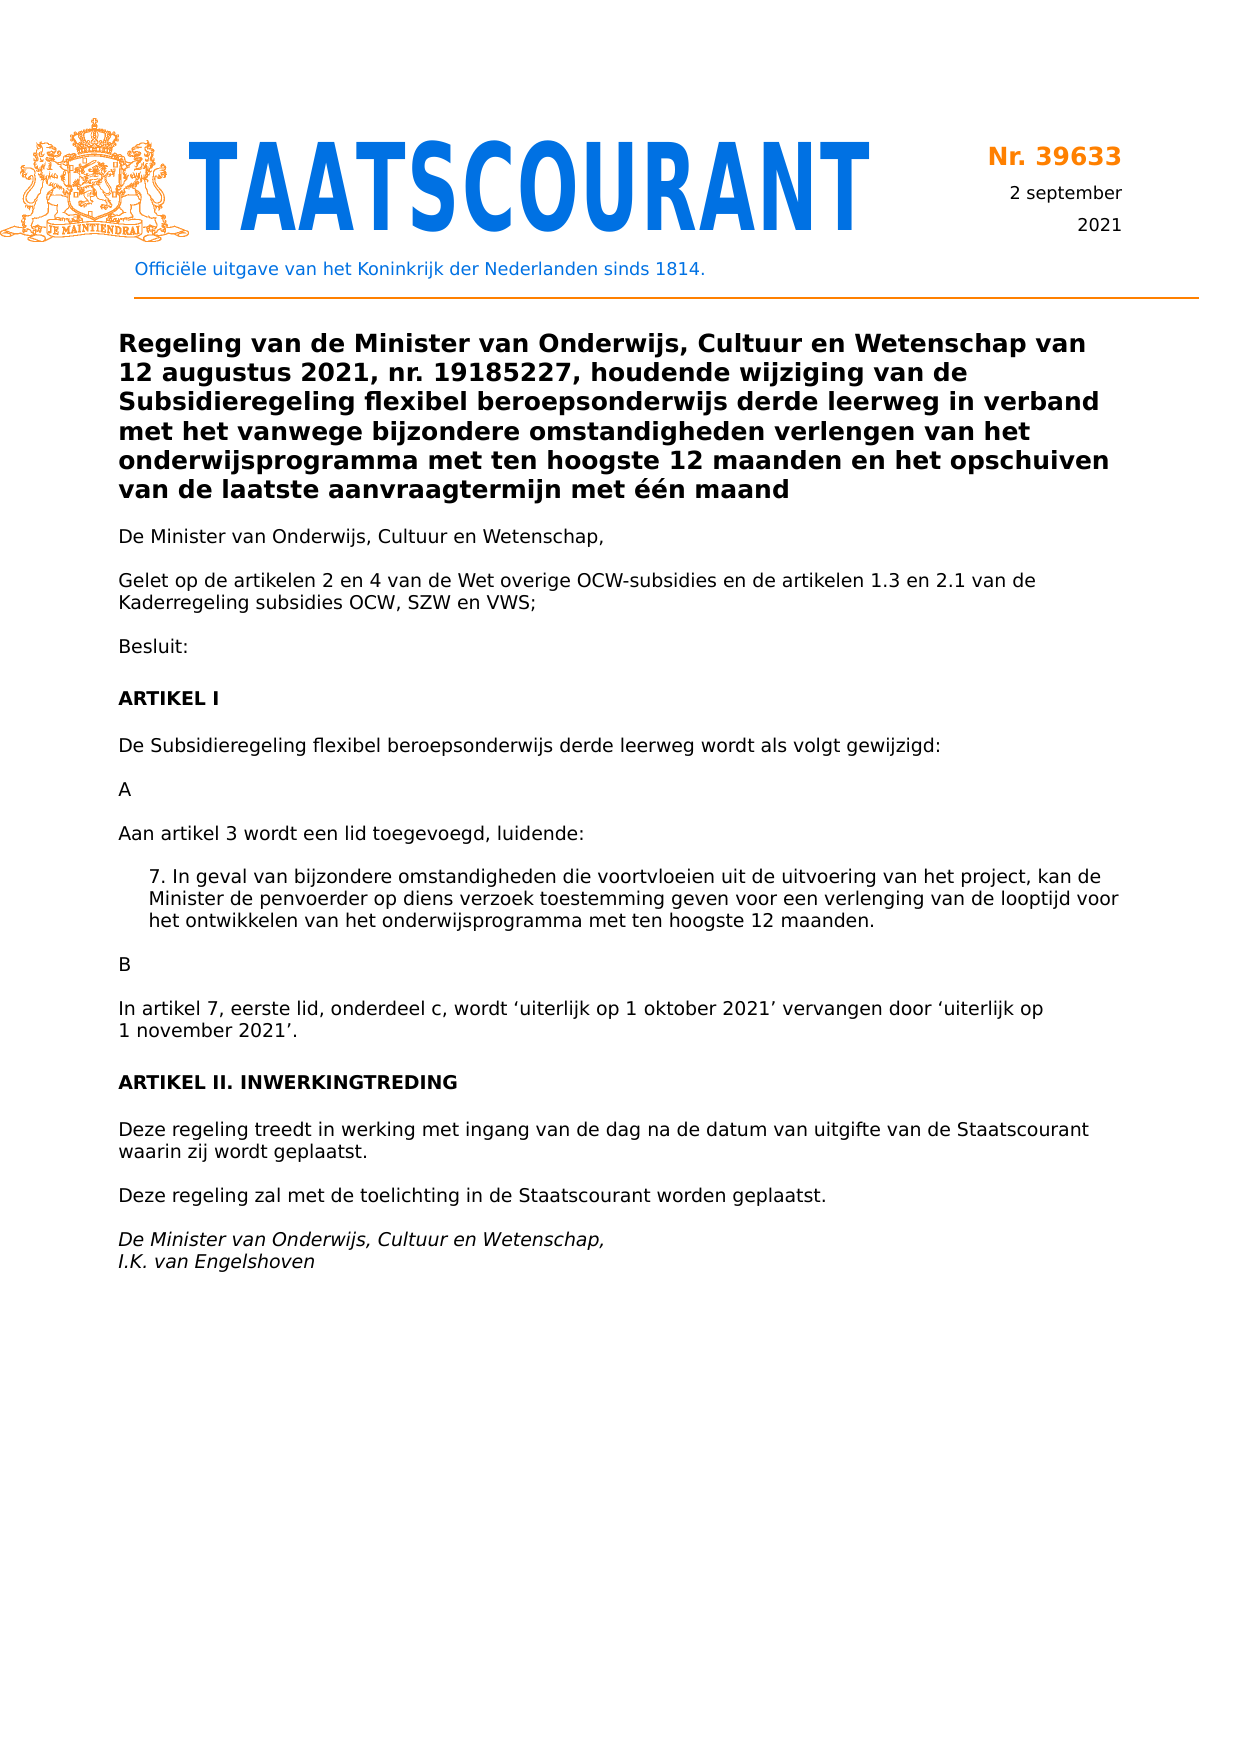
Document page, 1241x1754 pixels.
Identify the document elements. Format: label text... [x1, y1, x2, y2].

table_cell 2021 [939, 209, 1199, 259]
text In artikel 7, eerste lid, onderdeel c, wordt ‘uiterlijk op 1 oktober 2021’ vervangen door ‘uiterlijk op 1 november 2021’. [118, 998, 1122, 1042]
picture [0, 118, 189, 242]
text Deze regeling zal met de toelichting in de Staatscourant worden geplaatst. [118, 1185, 1122, 1207]
table_header Nr. 39633 [939, 118, 1199, 177]
subtitle Regeling van de Minister van Onderwijs, Cultuur en Wetenschap van 12 augustus 2021, nr. 19185227, houdende wijziging van de Subsidieregeling flexibel beroepsonderwijs derde leerweg in verband met het vanwege bijzondere omstandigheden verlengen van het onderwijsprogramma met ten hoogste 12 maanden en het opschuiven van de laatste aanvraagtermijn met één maand [118, 329, 1122, 504]
text Aan artikel 3 wordt een lid toegevoegd, luidende: [118, 822, 1122, 844]
text De Minister van Onderwijs, Cultuur en Wetenschap, [118, 526, 1122, 548]
subtitle ARTIKEL II. INWERKINGTREDING [118, 1072, 1122, 1094]
text De Subsidieregeling flexibel beroepsonderwijs derde leerweg wordt als volgt gewijzigd: [118, 735, 1122, 757]
text Besluit: [118, 636, 1122, 658]
text Deze regeling treedt in werking met ingang van de dag na de datum van uitgifte van de Staatscourant waarin zij wordt geplaatst. [118, 1119, 1122, 1163]
table_header STAATSCOURANT [134, 118, 939, 259]
subtitle ARTIKEL I [118, 688, 1122, 710]
table_header [0, 242, 134, 297]
text A [118, 778, 1122, 801]
table_cell 2 september [939, 177, 1199, 209]
text De Minister van Onderwijs, Cultuur en Wetenschap, I.K. van Engelshoven [118, 1228, 1122, 1272]
text 7. In geval van bijzondere omstandigheden die voortvloeien uit de uitvoering van het project, kan de Minister de penvoerder op diens verzoek toestemming geven voor een verlenging van de looptijd voor het ontwikkelen van het onderwijsprogramma met ten hoogste 12 maanden. [148, 866, 1122, 932]
text B [118, 954, 1122, 976]
table_cell Officiële uitgave van het Koninkrijk der Nederlanden sinds 1814. [134, 259, 1199, 297]
text Gelet op de artikelen 2 en 4 van de Wet overige OCW-subsidies en de artikelen 1.3 en 2.1 van de Kaderregeling subsidies OCW, SZW en VWS; [118, 570, 1122, 614]
